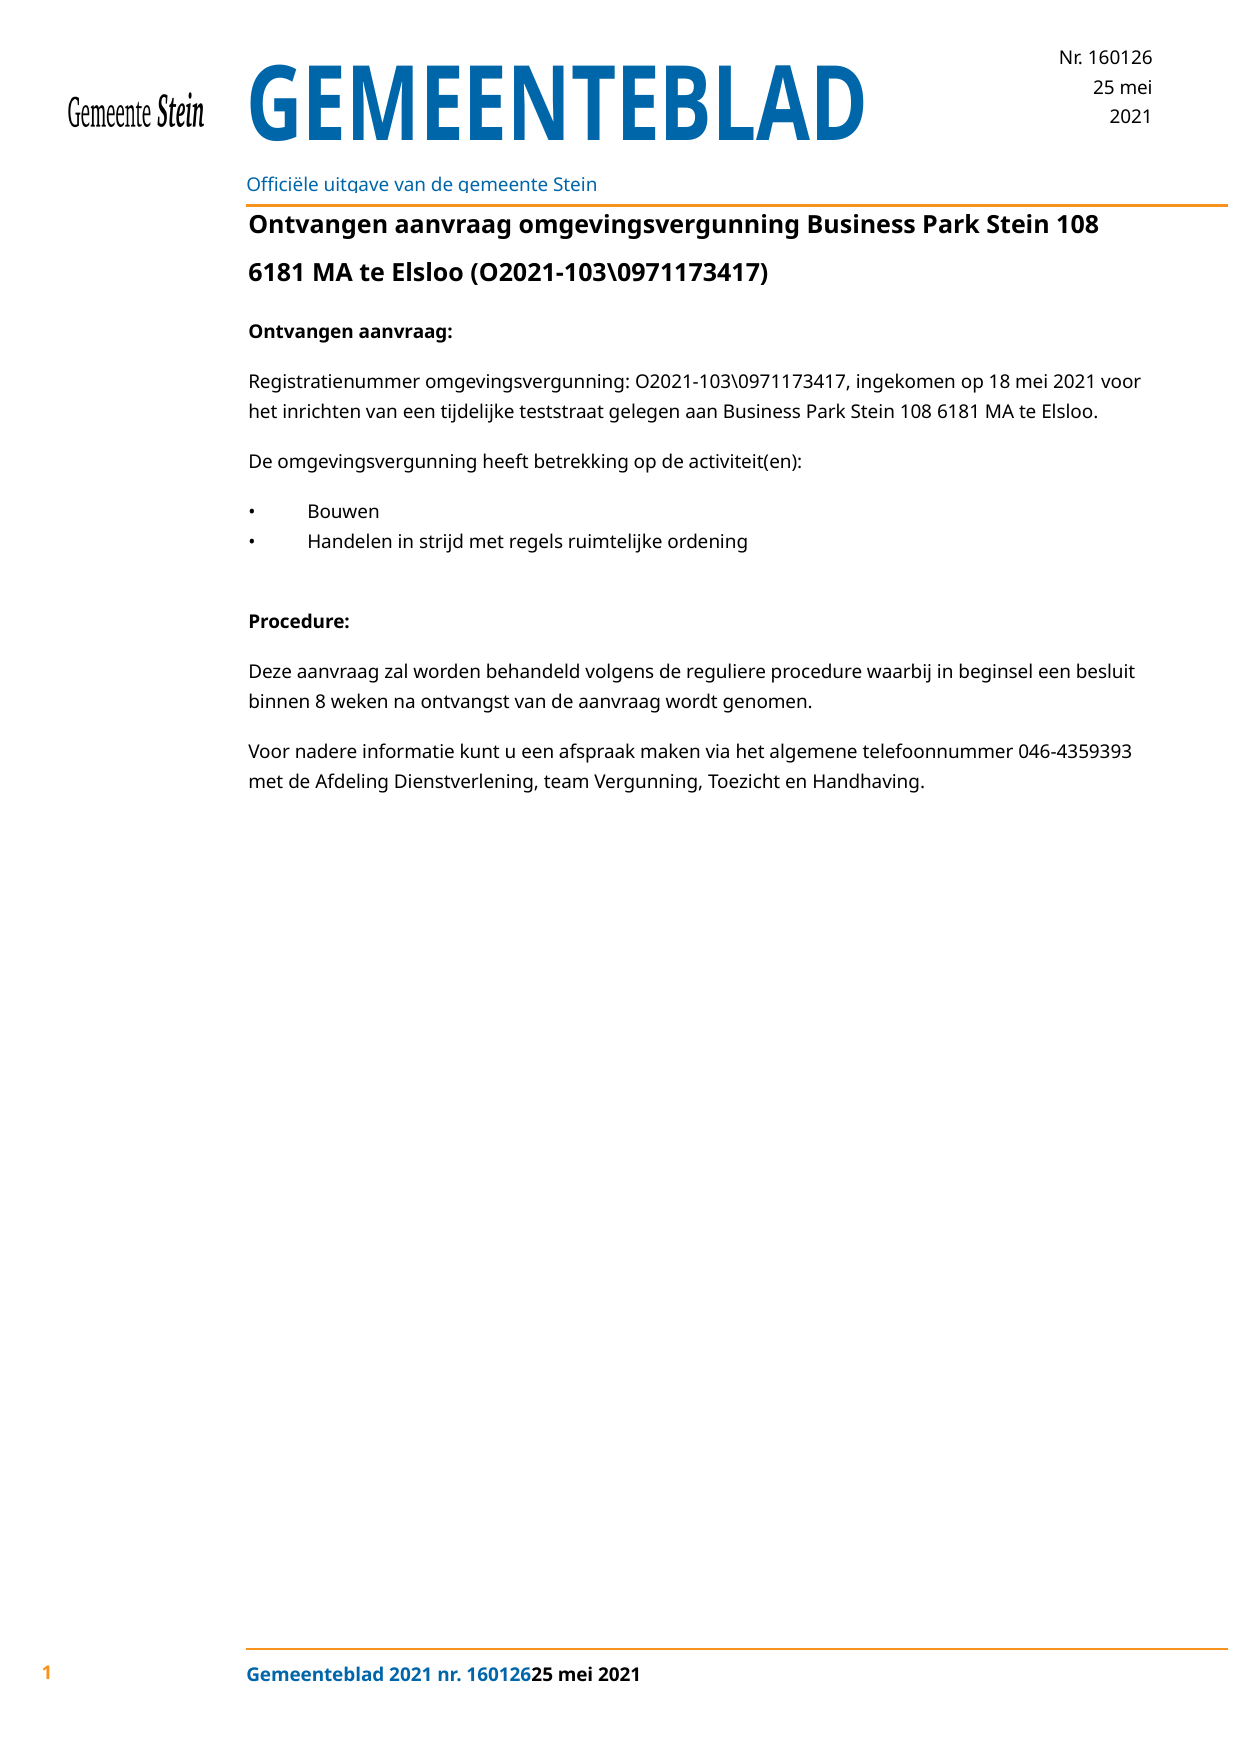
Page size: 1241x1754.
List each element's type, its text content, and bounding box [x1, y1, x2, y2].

text Procedure: [248, 608, 1152, 634]
list Bouwen [248, 499, 1152, 524]
text Ontvangen aanvraag: [248, 318, 1152, 344]
text Ontvangen aanvraag omgevingsvergunning Business Park Stein 108 6181 MA te Elsloo (O2021-103\0971173417) [248, 207, 1152, 288]
picture [41, 47, 231, 172]
text Registratienummer omgevingsvergunning: O2021-103\0971173417, ingekomen op 18 mei 2021 voor het inrichten van een tijdelijke teststraat gelegen aan Business Park Stein 108 6181 MA te Elsloo. [248, 368, 1152, 424]
text Voor nadere informatie kunt u een afspraak maken via het algemene telefoonnummer 046-4359393 met de Afdeling Dienstverlening, team Vergunning, Toezicht en Handhaving. [248, 739, 1152, 794]
list Handelen in strijd met regels ruimtelijke ordening [248, 528, 1152, 554]
text De omgevingsvergunning heeft betrekking op de activiteit(en): [248, 448, 1152, 474]
text Deze aanvraag zal worden behandeld volgens de reguliere procedure waarbij in beginsel een besluit binnen 8 weken na ontvangst van de aanvraag wordt genomen. [248, 659, 1152, 714]
